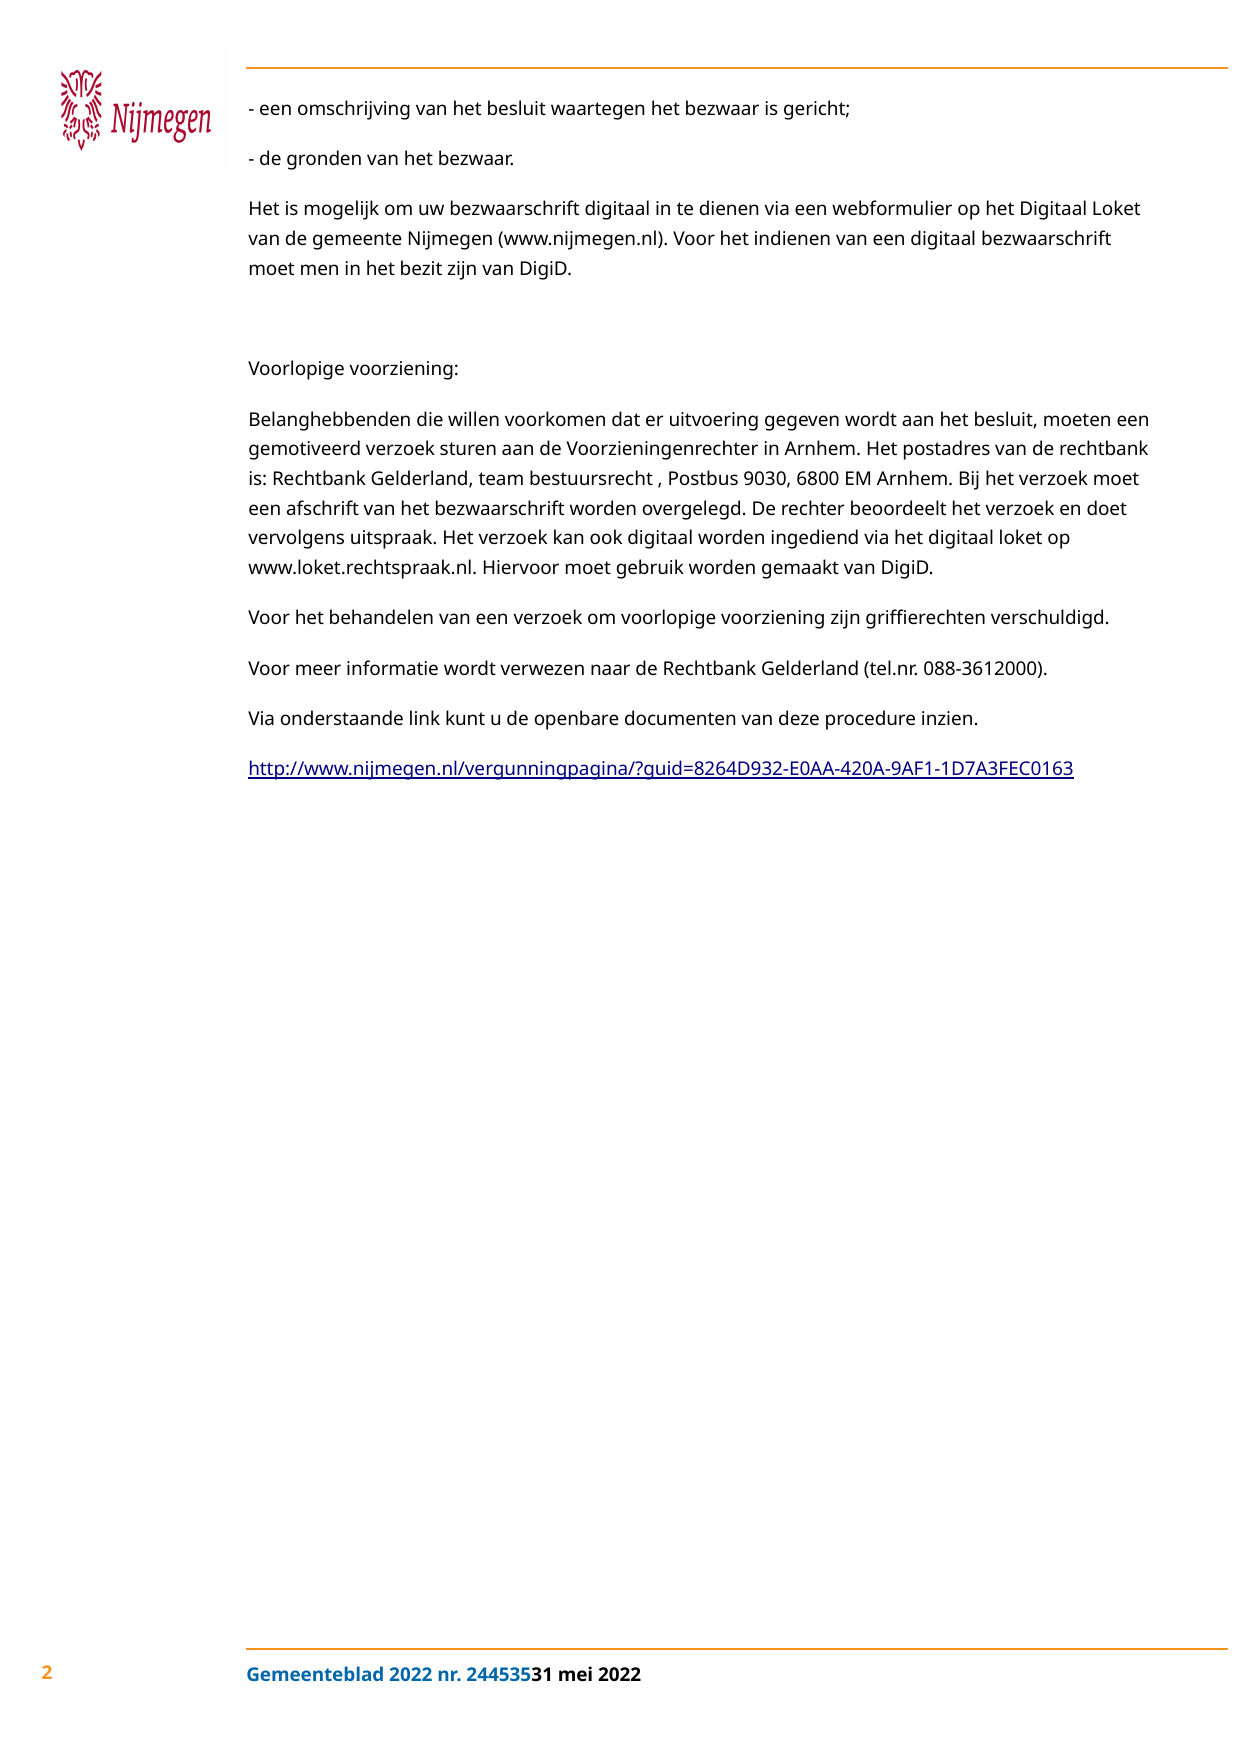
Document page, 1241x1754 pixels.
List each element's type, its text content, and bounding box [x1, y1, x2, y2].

picture [41, 47, 231, 172]
text Voorlopige voorziening: [248, 356, 1152, 381]
text Belanghebbenden die willen voorkomen dat er uitvoering gegeven wordt aan het besluit, moeten een gemotiveerd verzoek sturen aan de Voorzieningenrechter in Arnhem. Het postadres van de rechtbank is: Rechtbank Gelderland, team bestuursrecht , Postbus 9030, 6800 EM Arnhem. Bij het verzoek moet een afschrift van het bezwaarschrift worden overgelegd. De rechter beoordeelt het verzoek en doet vervolgens uitspraak. Het verzoek kan ook digitaal worden ingediend via het digitaal loket op www.loket.rechtspraak.nl. Hiervoor moet gebruik worden gemaakt van DigiD. [248, 406, 1152, 580]
text Het is mogelijk om uw bezwaarschrift digitaal in te dienen via een webformulier op het Digitaal Loket van de gemeente Nijmegen (www.nijmegen.nl). Voor het indienen van een digitaal bezwaarschrift moet men in het bezit zijn van DigiD. [248, 196, 1152, 281]
text Voor meer informatie wordt verwezen naar de Rechtbank Gelderland (tel.nr. 088-3612000). [248, 655, 1152, 681]
text - de gronden van het bezwaar. [248, 145, 1152, 171]
text - een omschrijving van het besluit waartegen het bezwaar is gericht; [248, 95, 1152, 121]
text http://www.nijmegen.nl/vergunningpagina/?guid=8264D932-E0AA-420A-9AF1-1D7A3FEC0163 [248, 756, 1152, 781]
text Via onderstaande link kunt u de openbare documenten van deze procedure inzien. [248, 705, 1152, 731]
text Voor het behandelen van een verzoek om voorlopige voorziening zijn griffierechten verschuldigd. [248, 604, 1152, 630]
